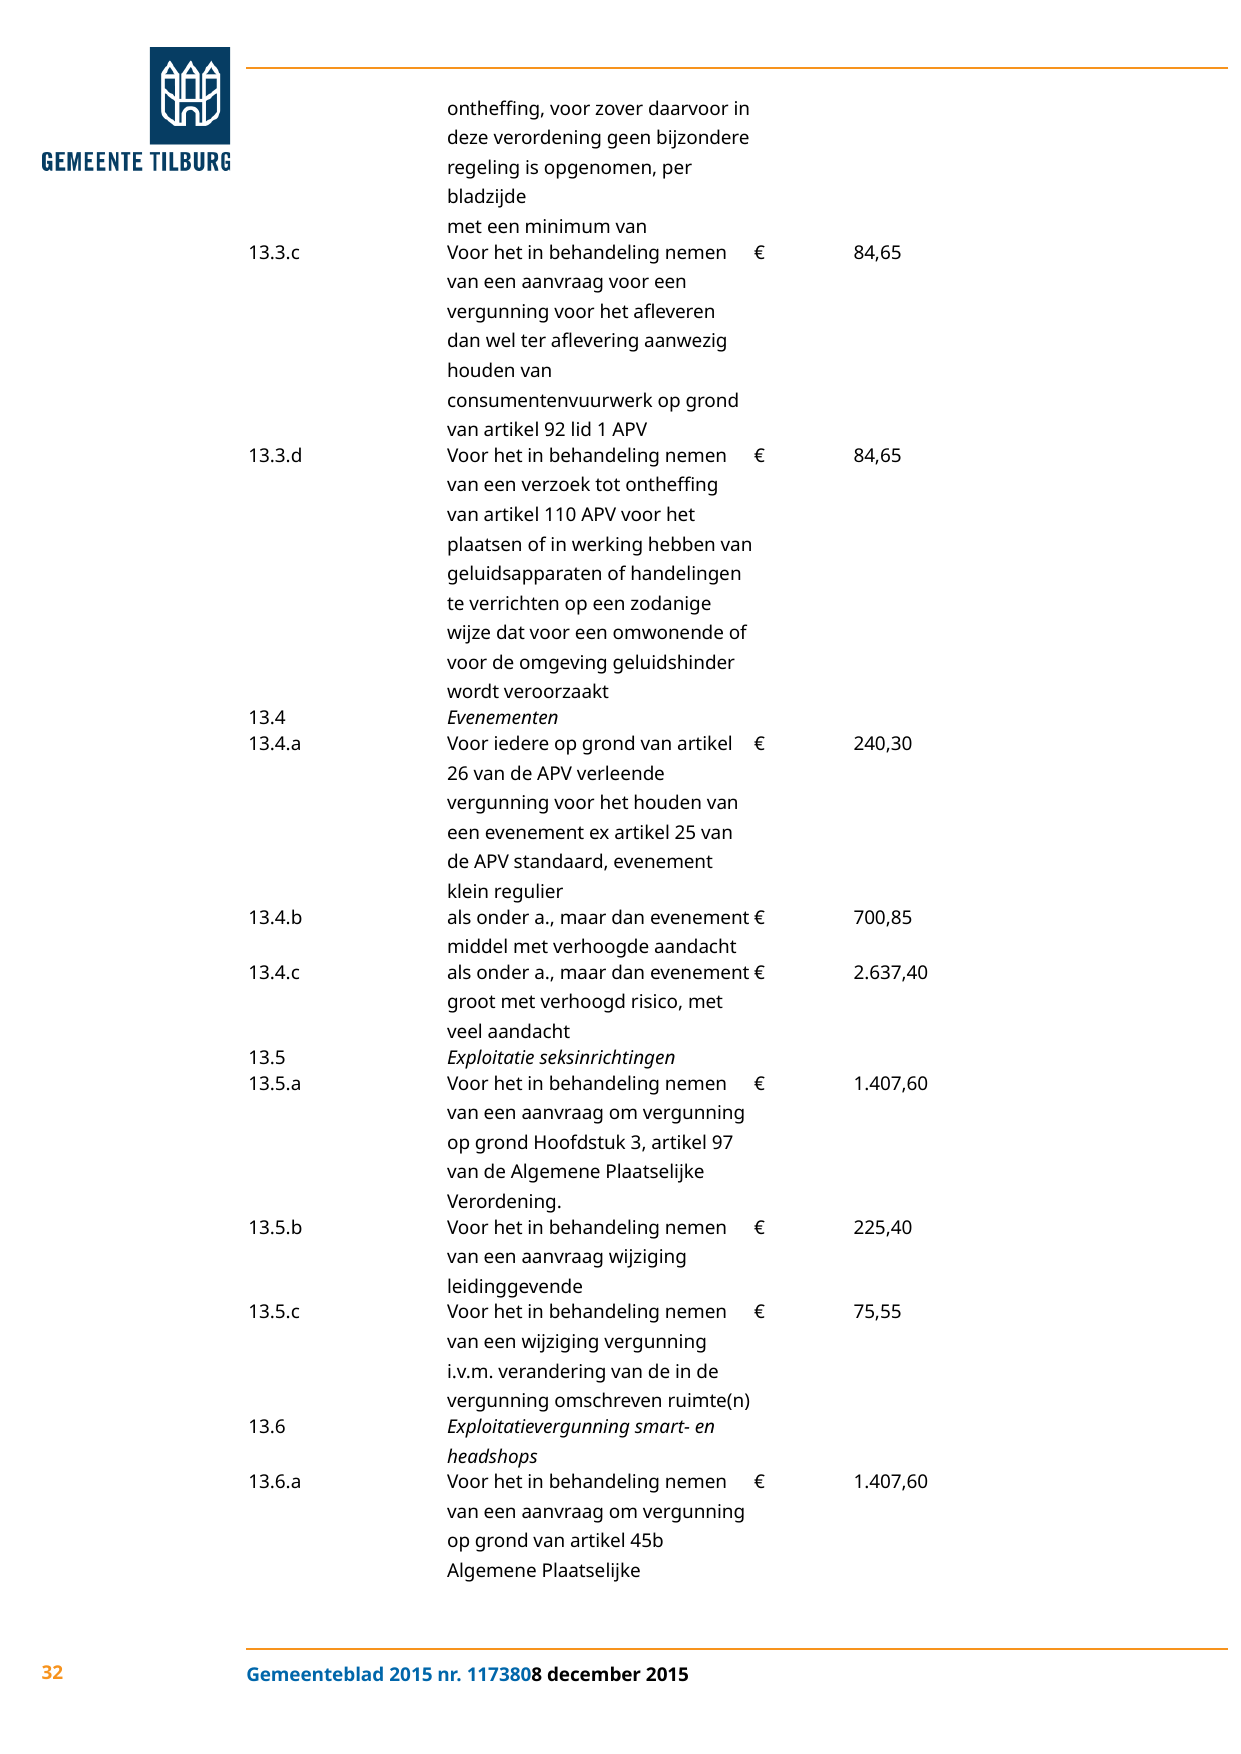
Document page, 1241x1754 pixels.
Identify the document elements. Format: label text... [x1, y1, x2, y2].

table_cell 700,85 [853, 904, 1052, 959]
table_cell € [754, 1070, 853, 1214]
table_cell € [754, 239, 853, 442]
table_cell € [754, 442, 853, 704]
table_cell 13.5.a [248, 1070, 447, 1214]
table_cell € [754, 1214, 853, 1299]
table_cell 75,55 [853, 1299, 1052, 1413]
table_cell 13.3.d [248, 442, 447, 704]
table_cell 13.5.c [248, 1299, 447, 1413]
table_cell 13.5 [248, 1044, 447, 1070]
table_cell Voor het in behandeling nemen van een aanvraag wijziging leidinggevende [447, 1214, 754, 1299]
table_cell Voor het in behandeling nemen van een aanvraag voor een vergunning voor het afleveren dan wel ter aflevering aanwezig houden van consumentenvuurwerk op grond van artikel 92 lid 1 APV [447, 239, 754, 442]
table_cell Voor het in behandeling nemen van een wijziging vergunning i.v.m. verandering van de in de vergunning omschreven ruimte(n) [447, 1299, 754, 1413]
table_cell [853, 1413, 1052, 1468]
table_cell [853, 95, 1052, 239]
table_cell [248, 95, 447, 239]
table_cell 13.5.b [248, 1214, 447, 1299]
table_cell [754, 705, 853, 730]
table_cell 13.4 [248, 705, 447, 730]
table_cell [754, 1413, 853, 1468]
table_cell 13.3.c [248, 239, 447, 442]
table_cell 2.637,40 [853, 959, 1052, 1044]
table_cell [754, 1044, 853, 1070]
table_cell € [754, 730, 853, 904]
table_cell Voor het in behandeling nemen van een aanvraag om vergunning op grond Hoofdstuk 3, artikel 97 van de Algemene Plaatselijke Verordening. [447, 1070, 754, 1214]
table_cell 225,40 [853, 1214, 1052, 1299]
table_cell als onder a., maar dan evenement middel met verhoogde aandacht [447, 904, 754, 959]
table_cell 1.407,60 [853, 1070, 1052, 1214]
table_cell [754, 95, 853, 239]
table_cell [853, 705, 1052, 730]
table_cell Voor het in behandeling nemen van een aanvraag om vergunning op grond van artikel 45b Algemene Plaatselijke [447, 1469, 754, 1583]
table_cell Voor iedere op grond van artikel 26 van de APV verleende vergunning voor het houden van een evenement ex artikel 25 van de APV standaard, evenement klein regulier [447, 730, 754, 904]
table_cell als onder a., maar dan evenement groot met verhoogd risico, met veel aandacht [447, 959, 754, 1044]
table_cell Voor het in behandeling nemen van een verzoek tot ontheffing van artikel 110 APV voor het plaatsen of in werking hebben van geluidsapparaten of handelingen te verrichten op een zodanige wijze dat voor een omwonende of voor de omgeving geluidshinder wordt veroorzaakt [447, 442, 754, 704]
table_cell 13.6.a [248, 1469, 447, 1583]
table_cell 1.407,60 [853, 1469, 1052, 1583]
table_cell € [754, 904, 853, 959]
table_cell 13.4.c [248, 959, 447, 1044]
table_cell ontheffing, voor zover daarvoor in deze verordening geen bijzondere regeling is opgenomen, per bladzijde met een minimum van [447, 95, 754, 239]
table_cell 84,65 [853, 239, 1052, 442]
table_cell Evenementen [447, 705, 754, 730]
picture [41, 47, 231, 172]
table_cell Exploitatievergunning smart- en headshops [447, 1413, 754, 1468]
table_cell € [754, 959, 853, 1044]
table_cell € [754, 1299, 853, 1413]
table_cell 13.4.a [248, 730, 447, 904]
table_cell 13.4.b [248, 904, 447, 959]
table_cell 84,65 [853, 442, 1052, 704]
table_cell € [754, 1469, 853, 1583]
table_cell 13.6 [248, 1413, 447, 1468]
table_cell Exploitatie seksinrichtingen [447, 1044, 754, 1070]
table_cell 240,30 [853, 730, 1052, 904]
table_cell [853, 1044, 1052, 1070]
